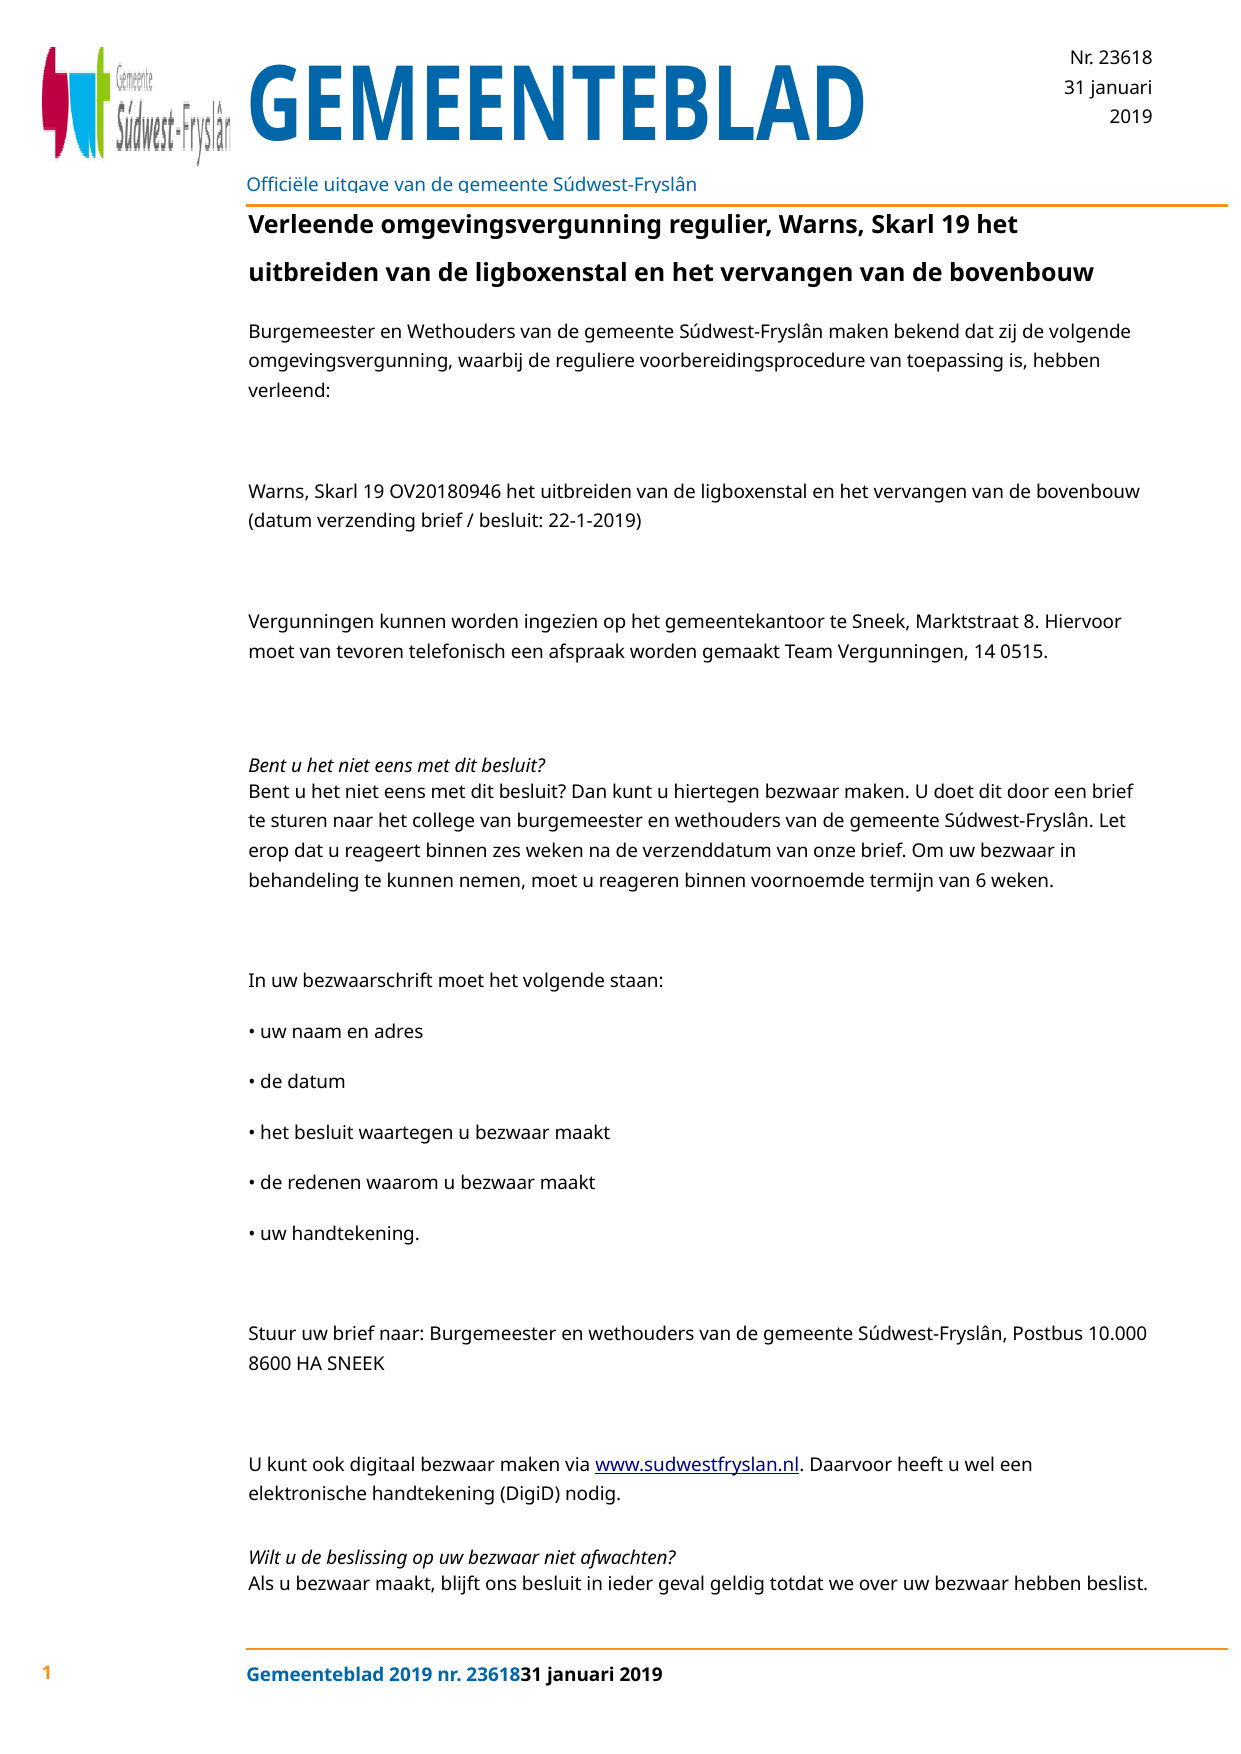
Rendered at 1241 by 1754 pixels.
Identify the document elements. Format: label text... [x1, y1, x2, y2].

text Bent u het niet eens met dit besluit? Dan kunt u hiertegen bezwaar maken. U doet dit door een brief te sturen naar het college van burgemeester en wethouders van de gemeente Súdwest-Fryslân. Let erop dat u reageert binnen zes weken na de verzenddatum van onze brief. Om uw bezwaar in behandeling te kunnen nemen, moet u reageren binnen voornoemde termijn van 6 weken. [248, 778, 1152, 892]
text Vergunningen kunnen worden ingezien op het gemeentekantoor te Sneek, Marktstraat 8. Hiervoor moet van tevoren telefonisch een afspraak worden gemaakt Team Vergunningen, 14 0515. [248, 608, 1152, 664]
text • uw handtekening. [248, 1220, 1152, 1245]
text Warns, Skarl 19 OV20180946 het uitbreiden van de ligboxenstal en het vervangen van de bovenbouw (datum verzending brief / besluit: 22-1-2019) [248, 478, 1152, 533]
text Verleende omgevingsvergunning regulier, Warns, Skarl 19 het uitbreiden van de ligboxenstal en het vervangen van de bovenbouw [248, 207, 1152, 288]
picture [41, 47, 231, 172]
text U kunt ook digitaal bezwaar maken via www.sudwestfryslan.nl. Daarvoor heeft u wel een elektronische handtekening (DigiD) nodig. [248, 1451, 1152, 1506]
text Burgemeester en Wethouders van de gemeente Súdwest-Fryslân maken bekend dat zij de volgende omgevingsvergunning, waarbij de reguliere voorbereidingsprocedure van toepassing is, hebben verleend: [248, 318, 1152, 403]
text • de redenen waarom u bezwaar maakt [248, 1169, 1152, 1195]
text • het besluit waartegen u bezwaar maakt [248, 1119, 1152, 1144]
text Als u bezwaar maakt, blijft ons besluit in ieder geval geldig totdat we over uw bezwaar hebben beslist. [248, 1570, 1152, 1596]
text Bent u het niet eens met dit besluit? [248, 752, 1152, 778]
text • uw naam en adres [248, 1018, 1152, 1044]
text Stuur uw brief naar: Burgemeester en wethouders van de gemeente Súdwest-Fryslân, Postbus 10.000 8600 HA SNEEK [248, 1321, 1152, 1376]
text Wilt u de beslissing op uw bezwaar niet afwachten? [248, 1544, 1152, 1570]
text In uw bezwaarschrift moet het volgende staan: [248, 968, 1152, 993]
text • de datum [248, 1068, 1152, 1094]
